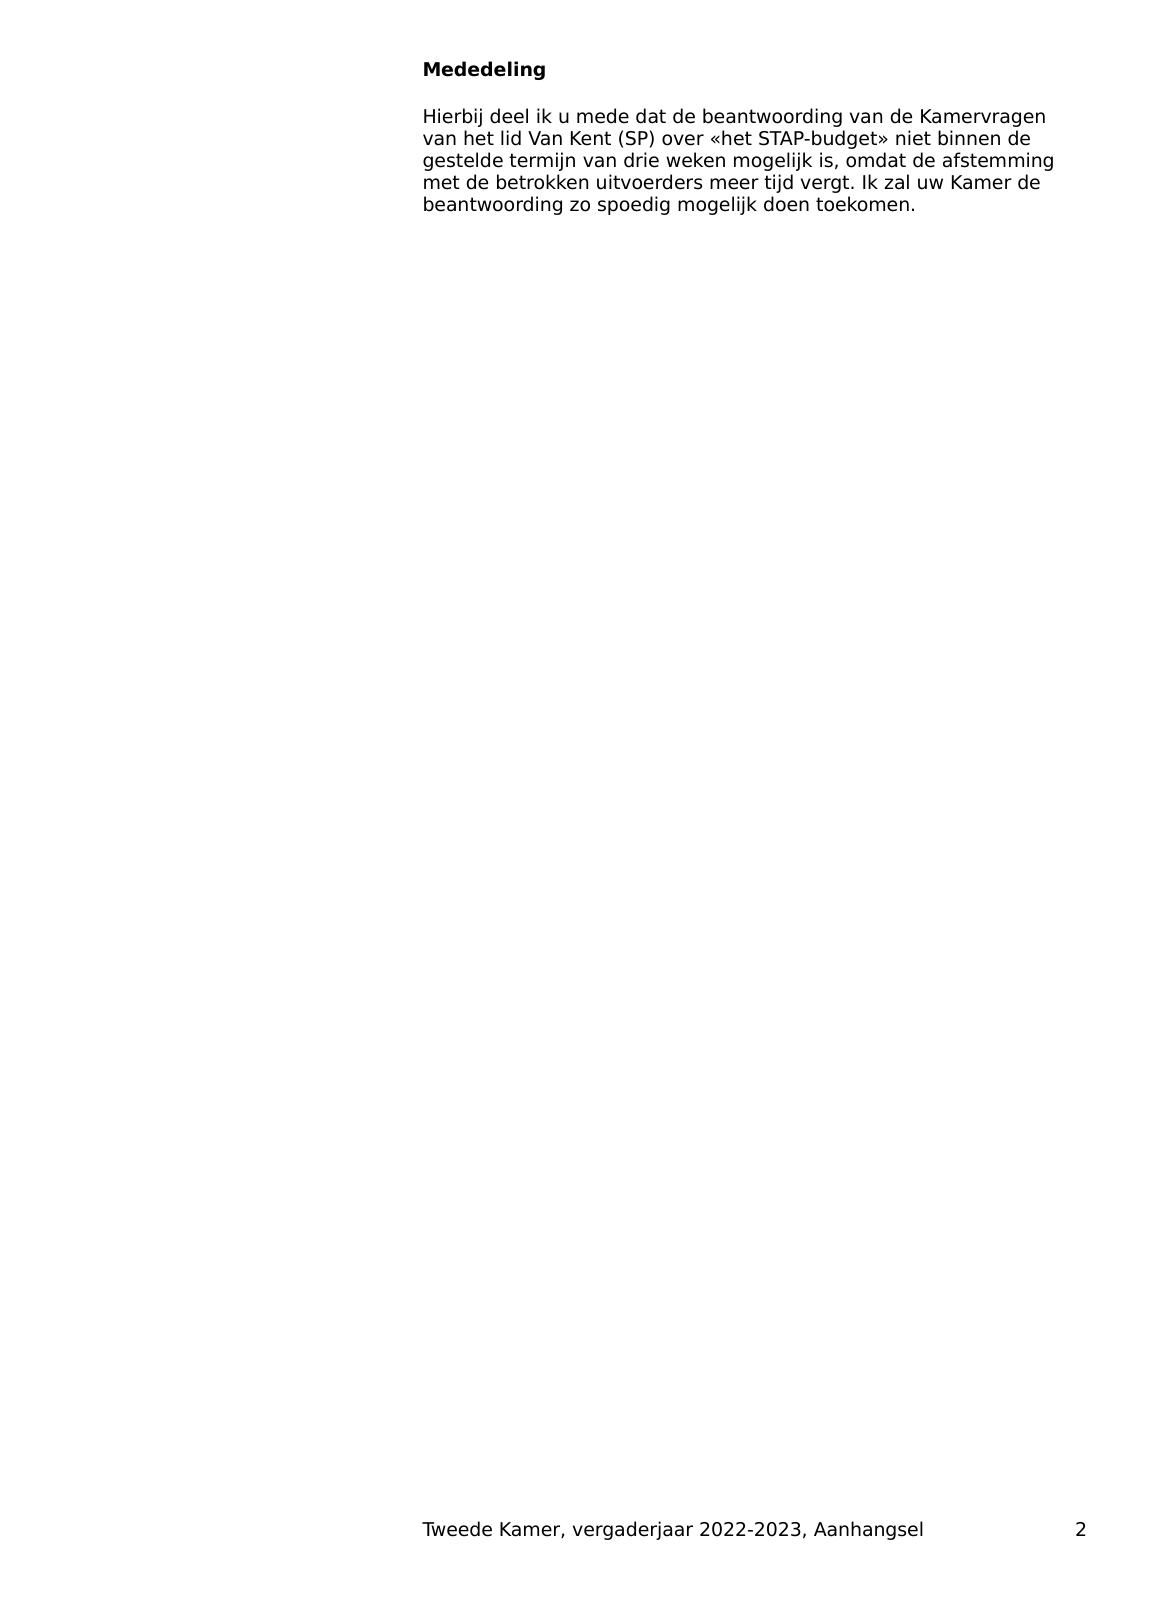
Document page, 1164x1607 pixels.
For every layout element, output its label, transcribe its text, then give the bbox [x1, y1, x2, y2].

subtitle Mededeling [422, 59, 1087, 81]
text Hierbij deel ik u mede dat de beantwoording van de Kamervragen van het lid Van Kent (SP) over «het STAP-budget» niet binnen de gestelde termijn van drie weken mogelijk is, omdat de afstemming met de betrokken uitvoerders meer tijd vergt. Ik zal uw Kamer de beantwoording zo spoedig mogelijk doen toekomen. [422, 106, 1087, 216]
